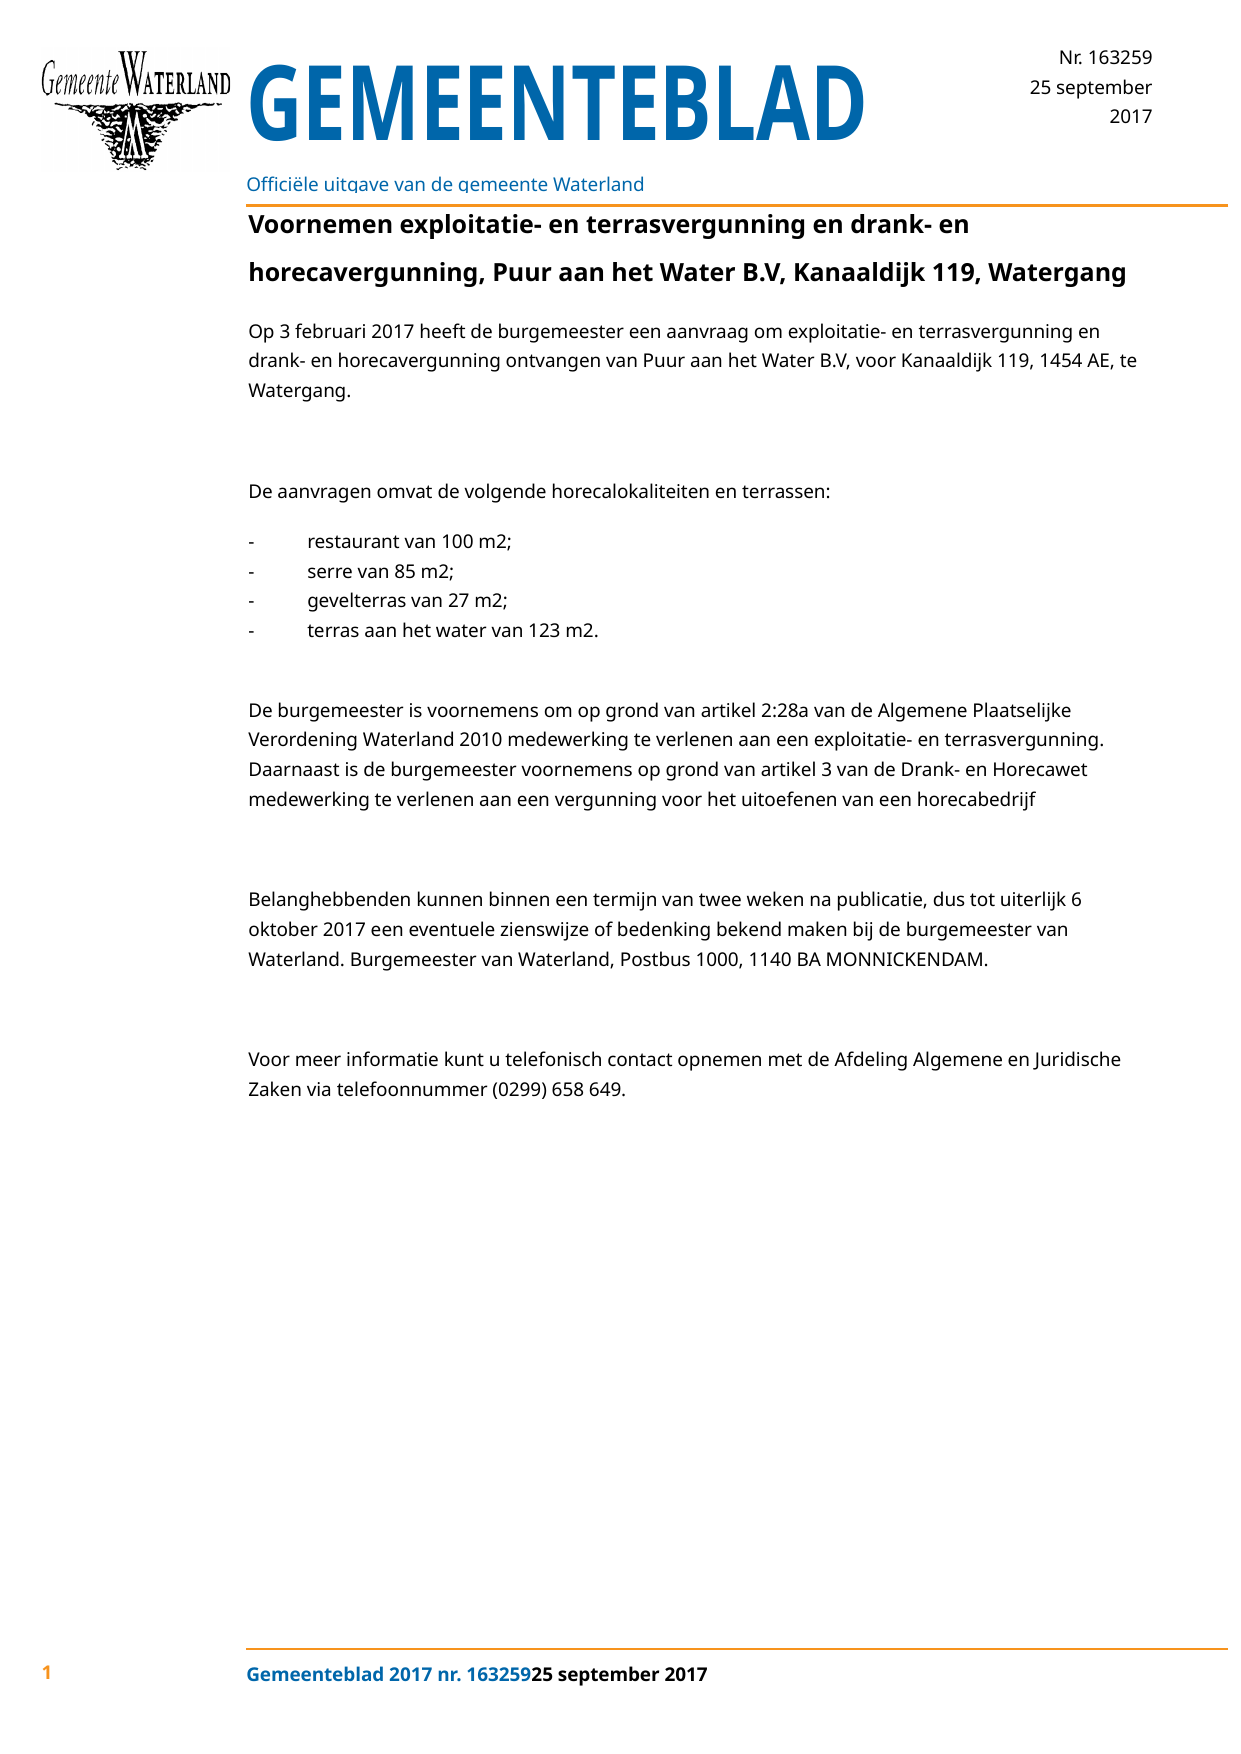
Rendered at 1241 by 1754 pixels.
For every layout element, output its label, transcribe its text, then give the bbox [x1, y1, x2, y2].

text Voornemen exploitatie- en terrasvergunning en drank- en horecavergunning, Puur aan het Water B.V, Kanaaldijk 119, Watergang [248, 207, 1152, 288]
text De burgemeester is voornemens om op grond van artikel 2:28a van de Algemene Plaatselijke Verordening Waterland 2010 medewerking te verlenen aan een exploitatie- en terrasvergunning. Daarnaast is de burgemeester voornemens op grond van artikel 3 van de Drank- en Horecawet medewerking te verlenen aan een vergunning voor het uitoefenen van een horecabedrijf [248, 697, 1152, 812]
list terras aan het water van 123 m2. [248, 617, 1152, 643]
picture [41, 47, 231, 172]
list restaurant van 100 m2; [248, 528, 1152, 554]
text Voor meer informatie kunt u telefonisch contact opnemen met de Afdeling Algemene en Juridische Zaken via telefoonnummer (0299) 658 649. [248, 1047, 1152, 1102]
text Op 3 februari 2017 heeft de burgemeester een aanvraag om exploitatie- en terrasvergunning en drank- en horecavergunning ontvangen van Puur aan het Water B.V, voor Kanaaldijk 119, 1454 AE, te Watergang. [248, 318, 1152, 403]
list gevelterras van 27 m2; [248, 587, 1152, 613]
text Belanghebbenden kunnen binnen een termijn van twee weken na publicatie, dus tot uiterlijk 6 oktober 2017 een eventuele zienswijze of bedenking bekend maken bij de burgemeester van Waterland. Burgemeester van Waterland, Postbus 1000, 1140 BA MONNICKENDAM. [248, 887, 1152, 972]
text De aanvragen omvat de volgende horecalokaliteiten en terrassen: [248, 478, 1152, 504]
list serre van 85 m2; [248, 558, 1152, 584]
